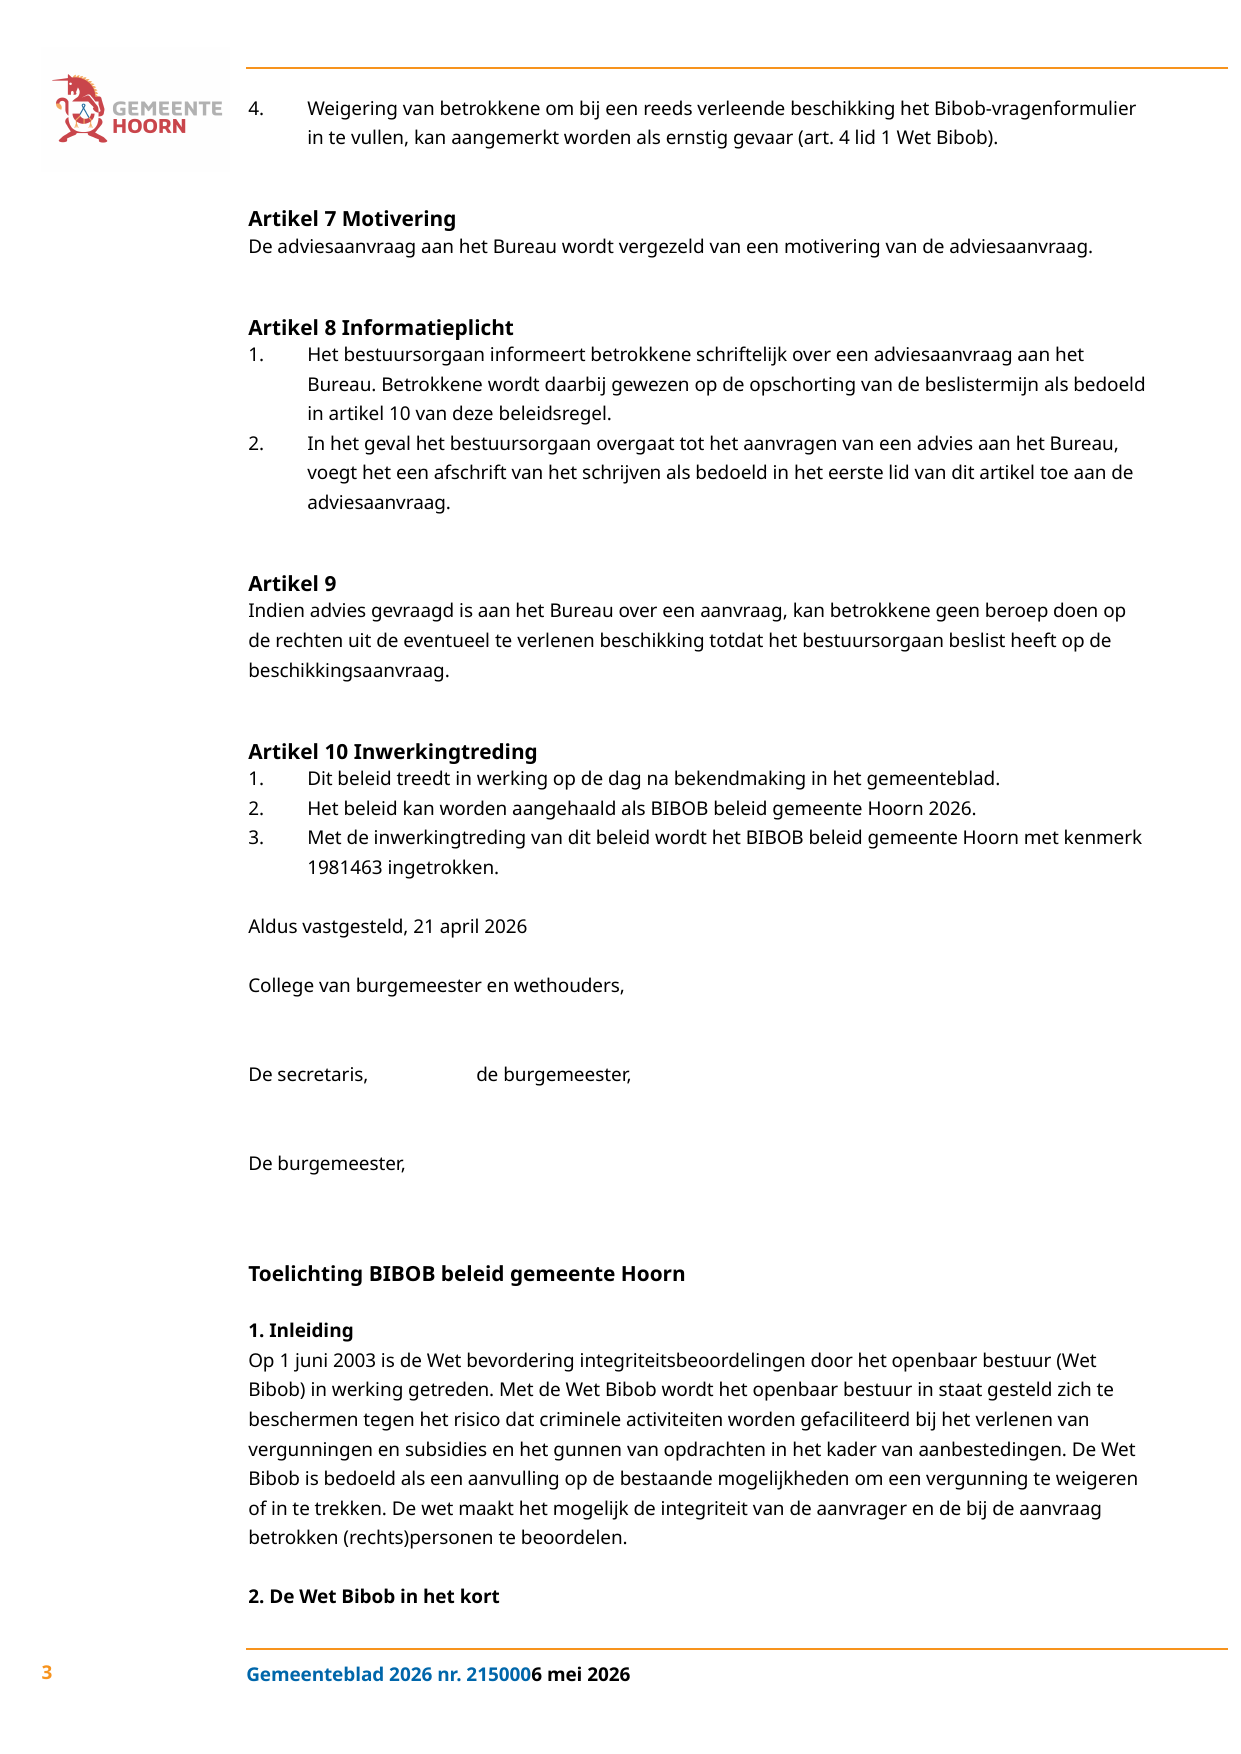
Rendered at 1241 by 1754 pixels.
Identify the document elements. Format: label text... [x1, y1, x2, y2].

text De adviesaanvraag aan het Bureau wordt vergezeld van een motivering van de adviesaanvraag. [248, 233, 1152, 258]
picture [41, 47, 231, 172]
text Indien advies gevraagd is aan het Bureau over een aanvraag, kan betrokkene geen beroep doen op de rechten uit de eventueel te verlenen beschikking totdat het bestuursorgaan beslist heeft op de beschikkingsaanvraag. [248, 598, 1152, 682]
text Aldus vastgesteld, 21 april 2026 [248, 913, 1152, 939]
text 2. De Wet Bibob in het kort [248, 1584, 1152, 1609]
text College van burgemeester en wethouders, [248, 972, 1152, 998]
text Artikel 9 [248, 569, 1152, 598]
text Toelichting BIBOB beleid gemeente Hoorn [248, 1259, 1152, 1288]
text Op 1 juni 2003 is de Wet bevordering integriteitsbeoordelingen door het openbaar bestuur (Wet Bibob) in werking getreden. Met de Wet Bibob wordt het openbaar bestuur in staat gesteld zich te beschermen tegen het risico dat criminele activiteiten worden gefaciliteerd bij het verlenen van vergunningen en subsidies en het gunnen van opdrachten in het kader van aanbestedingen. De Wet Bibob is bedoeld als een aanvulling op de bestaande mogelijkheden om een vergunning te weigeren of in te trekken. De wet maakt het mogelijk de integriteit van de aanvrager en de bij de aanvraag betrokken (rechts)personen te beoordelen. [248, 1347, 1152, 1550]
text De burgemeester, [248, 1150, 1152, 1176]
list Weigering van betrokkene om bij een reeds verleende beschikking het Bibob-vragenformulier in te vullen, kan aangemerkt worden als ernstig gevaar (art. 4 lid 1 Wet Bibob). [248, 95, 1152, 150]
list In het geval het bestuursorgaan overgaat tot het aanvragen van een advies aan het Bureau, voegt het een afschrift van het schrijven als bedoeld in het eerste lid van dit artikel toe aan de adviesaanvraag. [248, 430, 1152, 515]
list Het beleid kan worden aangehaald als BIBOB beleid gemeente Hoorn 2026. [248, 795, 1152, 821]
text De secretaris, de burgemeester, [248, 1061, 1152, 1087]
list Met de inwerkingtreding van dit beleid wordt het BIBOB beleid gemeente Hoorn met kenmerk 1981463 ingetrokken. [248, 824, 1152, 880]
text 1. Inleiding [248, 1317, 1152, 1343]
text Artikel 7 Motivering [248, 204, 1152, 233]
text Artikel 10 Inwerkingtreding [248, 737, 1152, 765]
text Artikel 8 Informatieplicht [248, 313, 1152, 341]
list Dit beleid treedt in werking op de dag na bekendmaking in het gemeenteblad. [248, 765, 1152, 791]
list Het bestuursorgaan informeert betrokkene schriftelijk over een adviesaanvraag aan het Bureau. Betrokkene wordt daarbij gewezen op de opschorting van de beslistermijn als bedoeld in artikel 10 van deze beleidsregel. [248, 341, 1152, 426]
